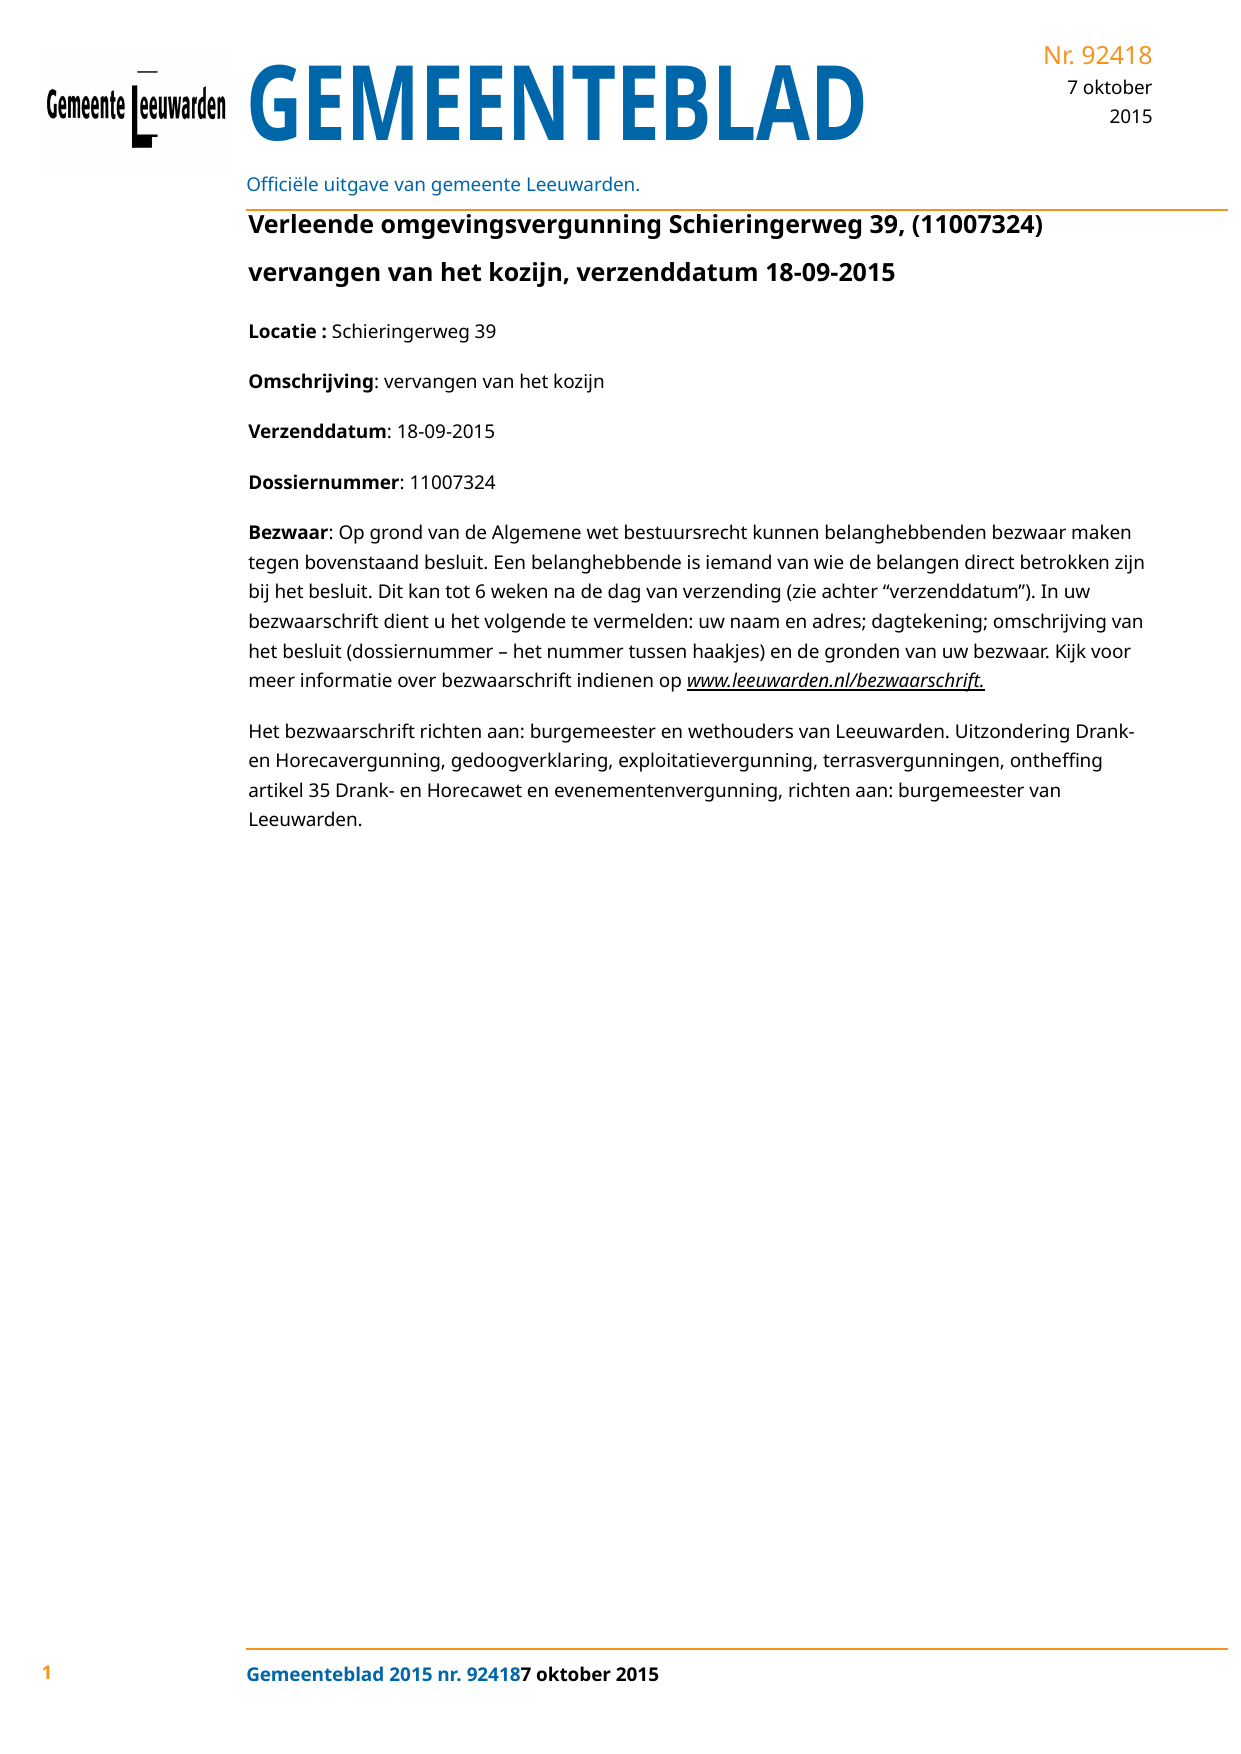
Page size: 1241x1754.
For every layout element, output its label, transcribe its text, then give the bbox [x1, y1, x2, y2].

text Verleende omgevingsvergunning Schieringerweg 39, (11007324) vervangen van het kozijn, verzenddatum 18-09-2015 [248, 211, 1152, 288]
text Verzenddatum: 18-09-2015 [248, 419, 1152, 444]
picture [41, 47, 231, 172]
text Omschrijving: vervangen van het kozijn [248, 368, 1152, 394]
text Dossiernummer: 11007324 [248, 469, 1152, 495]
text Het bezwaarschrift richten aan: burgemeester en wethouders van Leeuwarden. Uitzondering Drank- en Horecavergunning, gedoogverklaring, exploitatievergunning, terrasvergunningen, ontheffing artikel 35 Drank- en Horecawet en evenementenvergunning, richten aan: burgemeester van Leeuwarden. [248, 718, 1152, 832]
text Bezwaar: Op grond van de Algemene wet bestuursrecht kunnen belanghebbenden bezwaar maken tegen bovenstaand besluit. Een belanghebbende is iemand van wie de belangen direct betrokken zijn bij het besluit. Dit kan tot 6 weken na de dag van verzending (zie achter “verzenddatum”). In uw bezwaarschrift dient u het volgende te vermelden: uw naam en adres; dagtekening; omschrijving van het besluit (dossiernummer – het nummer tussen haakjes) en de gronden van uw bezwaar. Kijk voor meer informatie over bezwaarschrift indienen op www.leeuwarden.nl/bezwaarschrift. [248, 519, 1152, 693]
text Locatie : Schieringerweg 39 [248, 318, 1152, 344]
